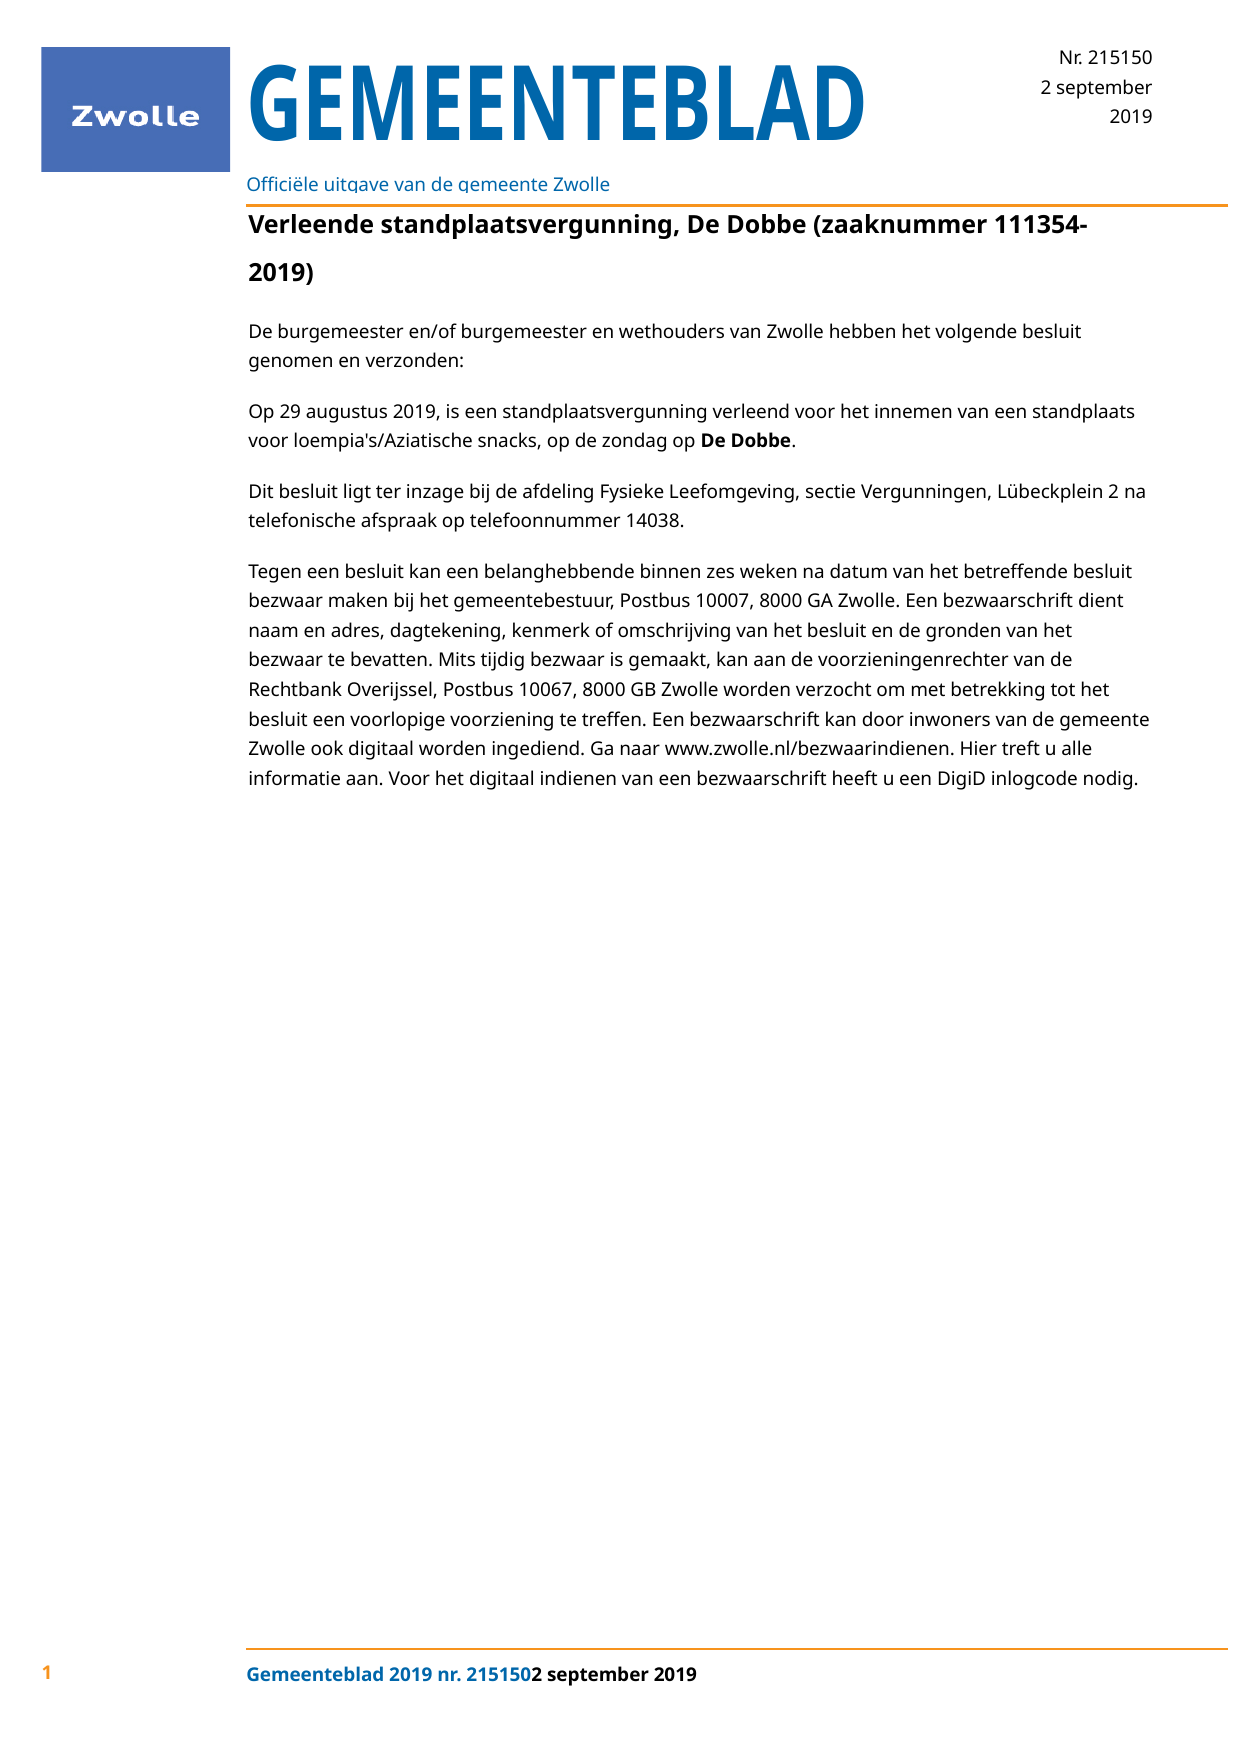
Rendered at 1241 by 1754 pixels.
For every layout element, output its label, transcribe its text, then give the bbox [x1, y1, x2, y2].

picture [41, 47, 231, 172]
text Tegen een besluit kan een belanghebbende binnen zes weken na datum van het betreffende besluit bezwaar maken bij het gemeentebestuur, Postbus 10007, 8000 GA Zwolle. Een bezwaarschrift dient naam en adres, dagtekening, kenmerk of omschrijving van het besluit en de gronden van het bezwaar te bevatten. Mits tijdig bezwaar is gemaakt, kan aan de voorzieningenrechter van de Rechtbank Overijssel, Postbus 10067, 8000 GB Zwolle worden verzocht om met betrekking tot het besluit een voorlopige voorziening te treffen. Een bezwaarschrift kan door inwoners van de gemeente Zwolle ook digitaal worden ingediend. Ga naar www.zwolle.nl/bezwaarindienen. Hier treft u alle informatie aan. Voor het digitaal indienen van een bezwaarschrift heeft u een DigiD inlogcode nodig. [248, 558, 1152, 791]
text De burgemeester en/of burgemeester en wethouders van Zwolle hebben het volgende besluit genomen en verzonden: [248, 318, 1152, 373]
text Dit besluit ligt ter inzage bij de afdeling Fysieke Leefomgeving, sectie Vergunningen, Lübeckplein 2 na telefonische afspraak op telefoonnummer 14038. [248, 478, 1152, 533]
text Op 29 augustus 2019, is een standplaatsvergunning verleend voor het innemen van een standplaats voor loempia's/Aziatische snacks, op de zondag op De Dobbe. [248, 398, 1152, 453]
text Verleende standplaatsvergunning, De Dobbe (zaaknummer 111354-2019) [248, 207, 1152, 288]
